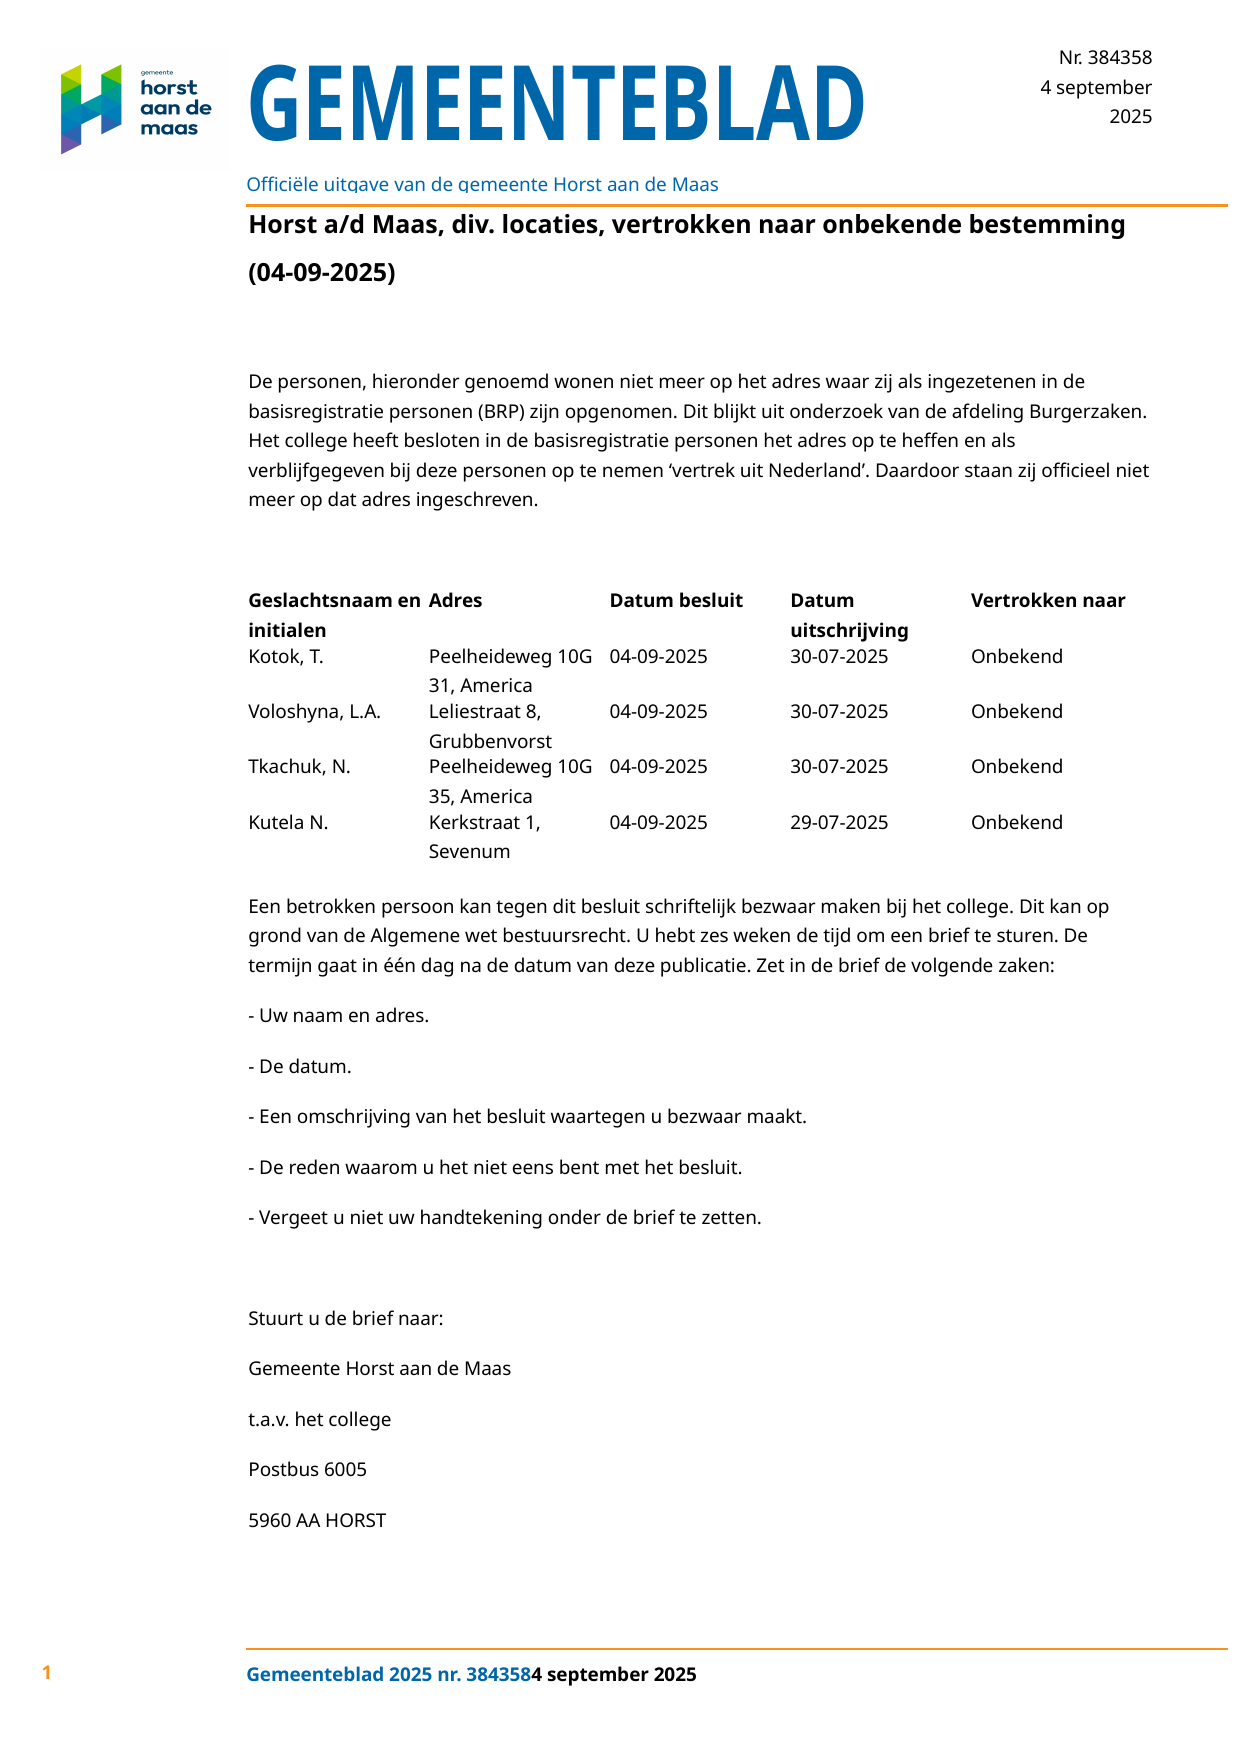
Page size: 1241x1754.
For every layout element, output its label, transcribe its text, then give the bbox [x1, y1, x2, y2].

table_cell Voloshyna, L.A. [248, 698, 429, 753]
table_cell 04-09-2025 [609, 643, 790, 698]
table_cell 30-07-2025 [790, 754, 971, 809]
table_cell [790, 864, 971, 890]
text - De reden waarom u het niet eens bent met het besluit. [248, 1154, 1152, 1180]
table_cell [429, 864, 609, 890]
table_cell [248, 864, 429, 890]
table_header Datum besluit [609, 588, 790, 643]
picture [41, 47, 231, 172]
text Stuurt u de brief naar: [248, 1305, 1152, 1331]
table_header Adres [429, 588, 609, 643]
text - Vergeet u niet uw handtekening onder de brief te zetten. [248, 1204, 1152, 1230]
text t.a.v. het college [248, 1406, 1152, 1432]
table_header Geslachtsnaam en initialen [248, 588, 429, 643]
text 5960 AA HORST [248, 1507, 1152, 1533]
text Postbus 6005 [248, 1456, 1152, 1482]
table_cell [609, 864, 790, 890]
table_cell Peelheideweg 10G 35, America [429, 754, 609, 809]
table_cell 04-09-2025 [609, 754, 790, 809]
table_cell 29-07-2025 [790, 809, 971, 864]
table_cell 30-07-2025 [790, 698, 971, 753]
table_header Vertrokken naar [971, 588, 1152, 643]
table_cell Kutela N. [248, 809, 429, 864]
table_cell 04-09-2025 [609, 698, 790, 753]
text - Een omschrijving van het besluit waartegen u bezwaar maakt. [248, 1103, 1152, 1129]
text Horst a/d Maas, div. locaties, vertrokken naar onbekende bestemming (04-09-2025) [248, 207, 1152, 288]
table_cell 30-07-2025 [790, 643, 971, 698]
text - De datum. [248, 1053, 1152, 1079]
table_cell Onbekend [971, 698, 1152, 753]
table_cell Onbekend [971, 809, 1152, 864]
text Gemeente Horst aan de Maas [248, 1356, 1152, 1381]
table_cell Tkachuk, N. [248, 754, 429, 809]
table_header Datum uitschrijving [790, 588, 971, 643]
table_cell 04-09-2025 [609, 809, 790, 864]
text - Uw naam en adres. [248, 1003, 1152, 1028]
table_cell Onbekend [971, 643, 1152, 698]
table_cell Kerkstraat 1, Sevenum [429, 809, 609, 864]
table_cell Onbekend [971, 754, 1152, 809]
table_cell Peelheideweg 10G 31, America [429, 643, 609, 698]
table_cell Kotok, T. [248, 643, 429, 698]
text De personen, hieronder genoemd wonen niet meer op het adres waar zij als ingezetenen in de basisregistratie personen (BRP) zijn opgenomen. Dit blijkt uit onderzoek van de afdeling Burgerzaken. Het college heeft besloten in de basisregistratie personen het adres op te heffen en als verblijfgegeven bij deze personen op te nemen ‘vertrek uit Nederland’. Daardoor staan zij officieel niet meer op dat adres ingeschreven. [248, 368, 1152, 512]
table_cell [971, 864, 1152, 890]
text Een betrokken persoon kan tegen dit besluit schriftelijk bezwaar maken bij het college. Dit kan op grond van de Algemene wet bestuursrecht. U hebt zes weken de tijd om een brief te sturen. De termijn gaat in één dag na de datum van deze publicatie. Zet in de brief de volgende zaken: [248, 893, 1152, 978]
table_cell Leliestraat 8, Grubbenvorst [429, 698, 609, 753]
